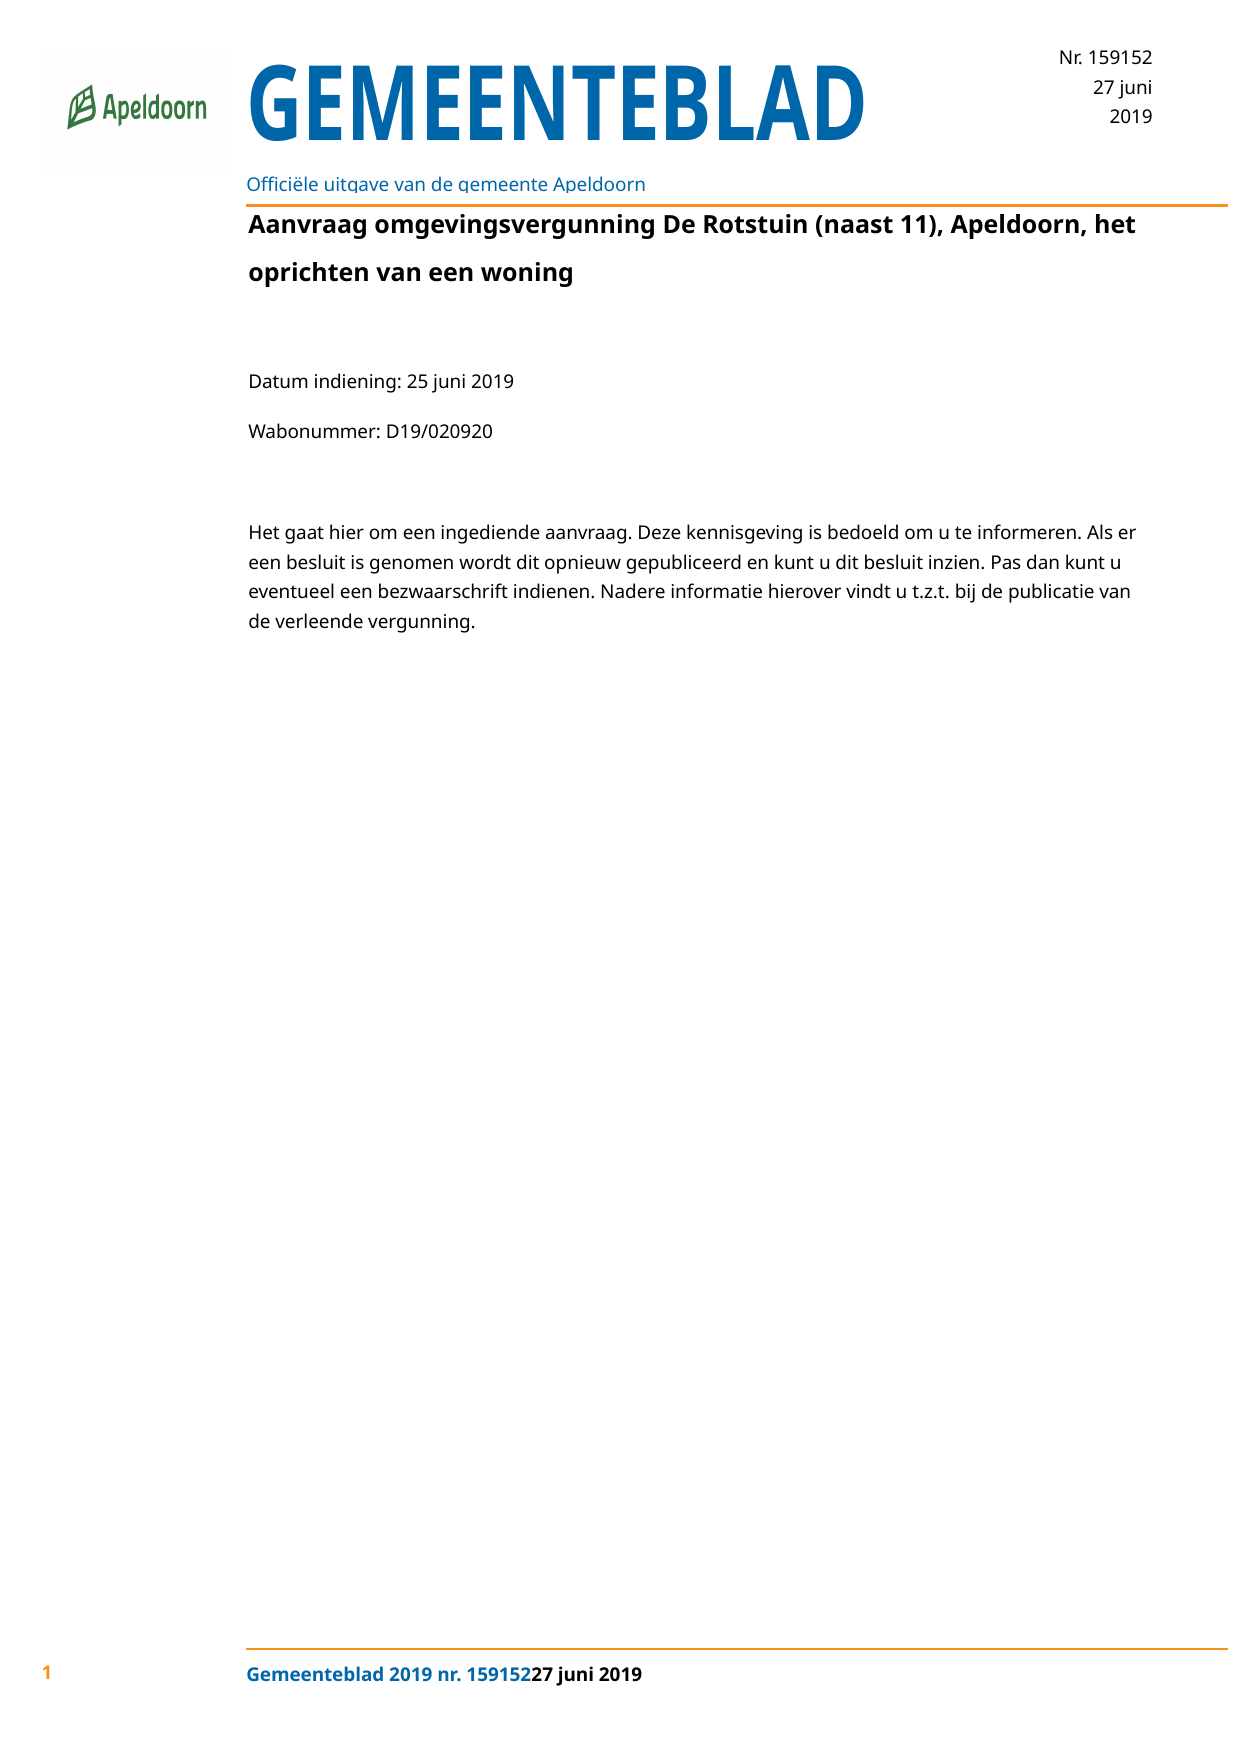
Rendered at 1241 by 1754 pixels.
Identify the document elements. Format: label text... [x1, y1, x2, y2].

text Wabonummer: D19/020920 [248, 419, 1152, 444]
text Datum indiening: 25 juni 2019 [248, 368, 1152, 394]
text Het gaat hier om een ingediende aanvraag. Deze kennisgeving is bedoeld om u te informeren. Als er een besluit is genomen wordt dit opnieuw gepubliceerd en kunt u dit besluit inzien. Pas dan kunt u eventueel een bezwaarschrift indienen. Nadere informatie hierover vindt u t.z.t. bij de publicatie van de verleende vergunning. [248, 519, 1152, 634]
picture [41, 47, 231, 172]
text Aanvraag omgevingsvergunning De Rotstuin (naast 11), Apeldoorn, het oprichten van een woning [248, 207, 1152, 288]
